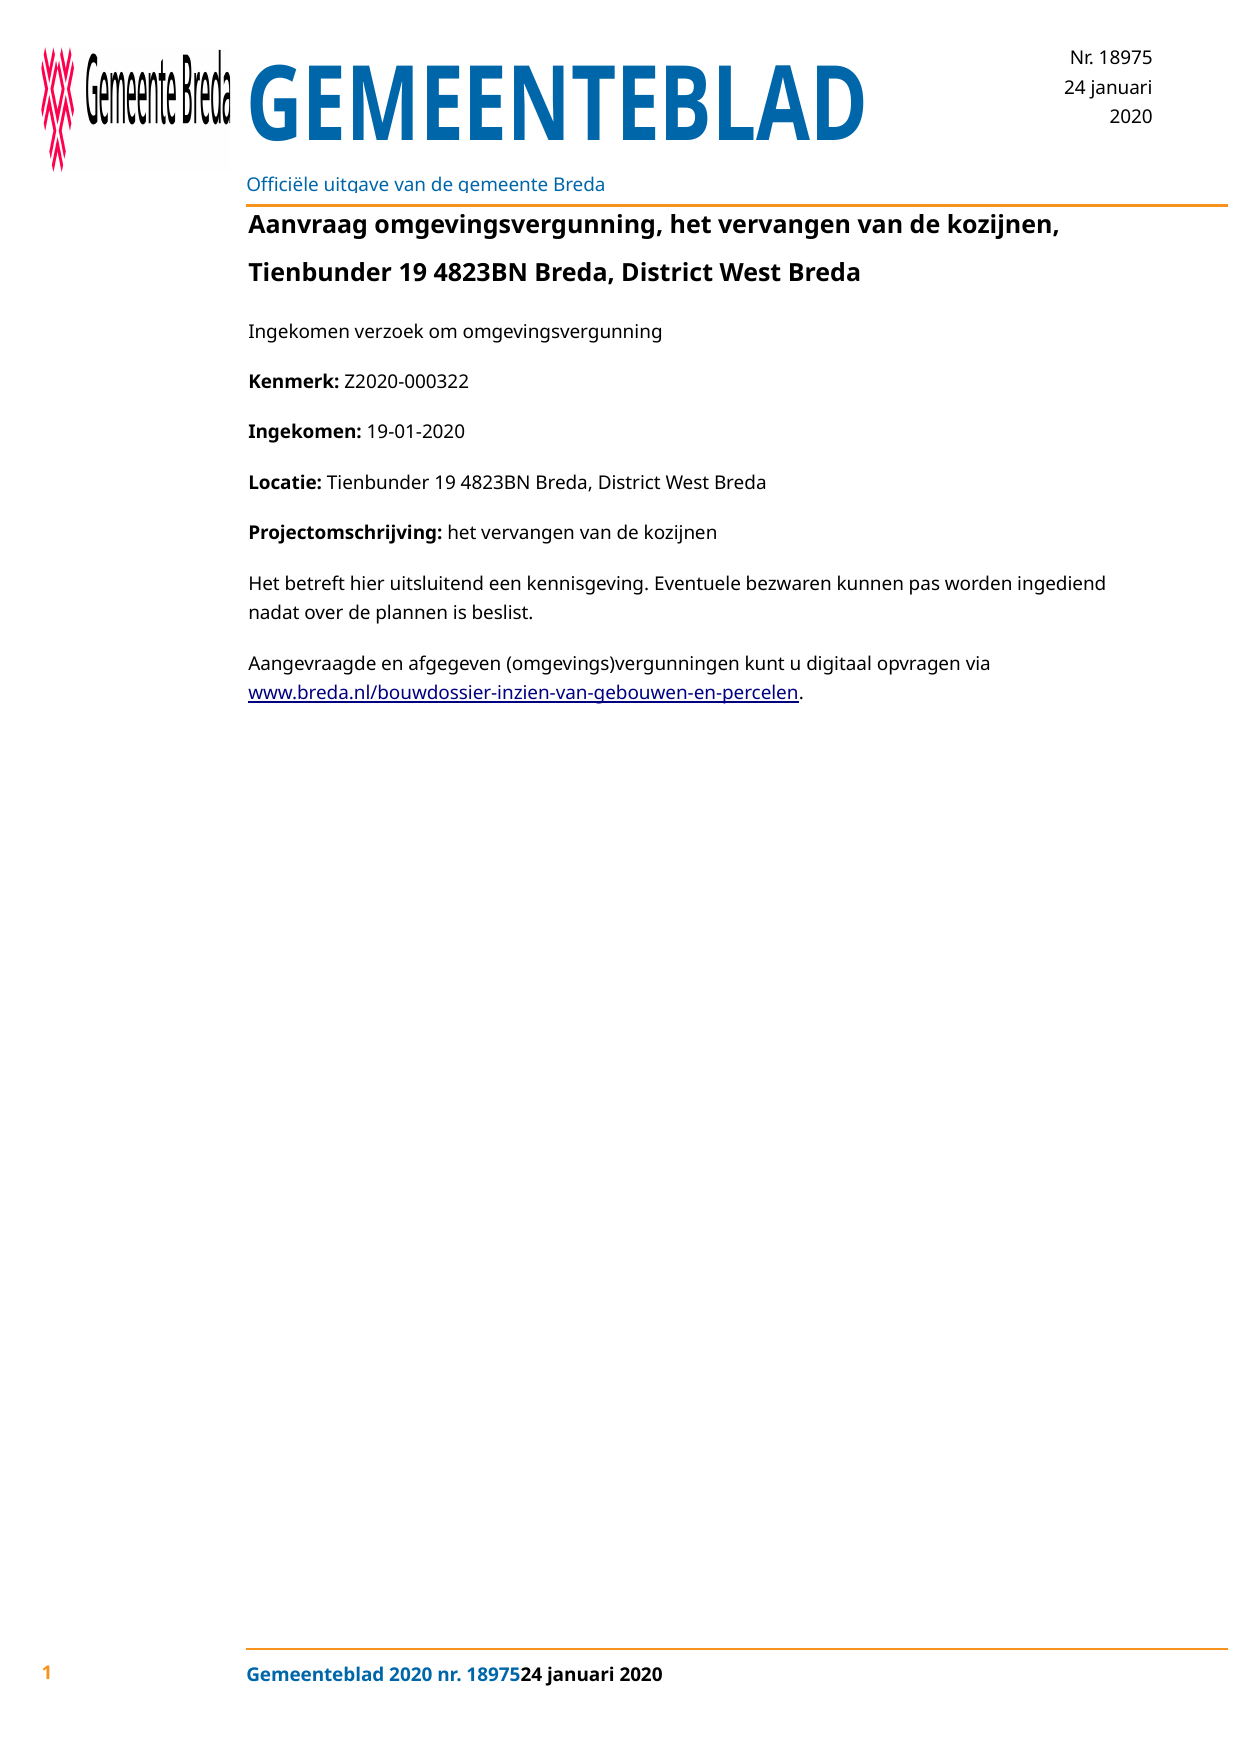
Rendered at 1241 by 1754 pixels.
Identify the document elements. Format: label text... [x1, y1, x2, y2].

text Kenmerk: Z2020-000322 [248, 368, 1152, 394]
text Ingekomen verzoek om omgevingsvergunning [248, 318, 1152, 344]
text Het betreft hier uitsluitend een kennisgeving. Eventuele bezwaren kunnen pas worden ingediend nadat over de plannen is beslist. [248, 570, 1152, 625]
text Projectomschrijving: het vervangen van de kozijnen [248, 519, 1152, 545]
text Aangevraagde en afgegeven (omgevings)vergunningen kunt u digitaal opvragen via www.breda.nl/bouwdossier-inzien-van-gebouwen-en-percelen. [248, 650, 1152, 705]
picture [41, 47, 231, 172]
text Aanvraag omgevingsvergunning, het vervangen van de kozijnen, Tienbunder 19 4823BN Breda, District West Breda [248, 207, 1152, 288]
text Ingekomen: 19-01-2020 [248, 419, 1152, 444]
text Locatie: Tienbunder 19 4823BN Breda, District West Breda [248, 469, 1152, 495]
